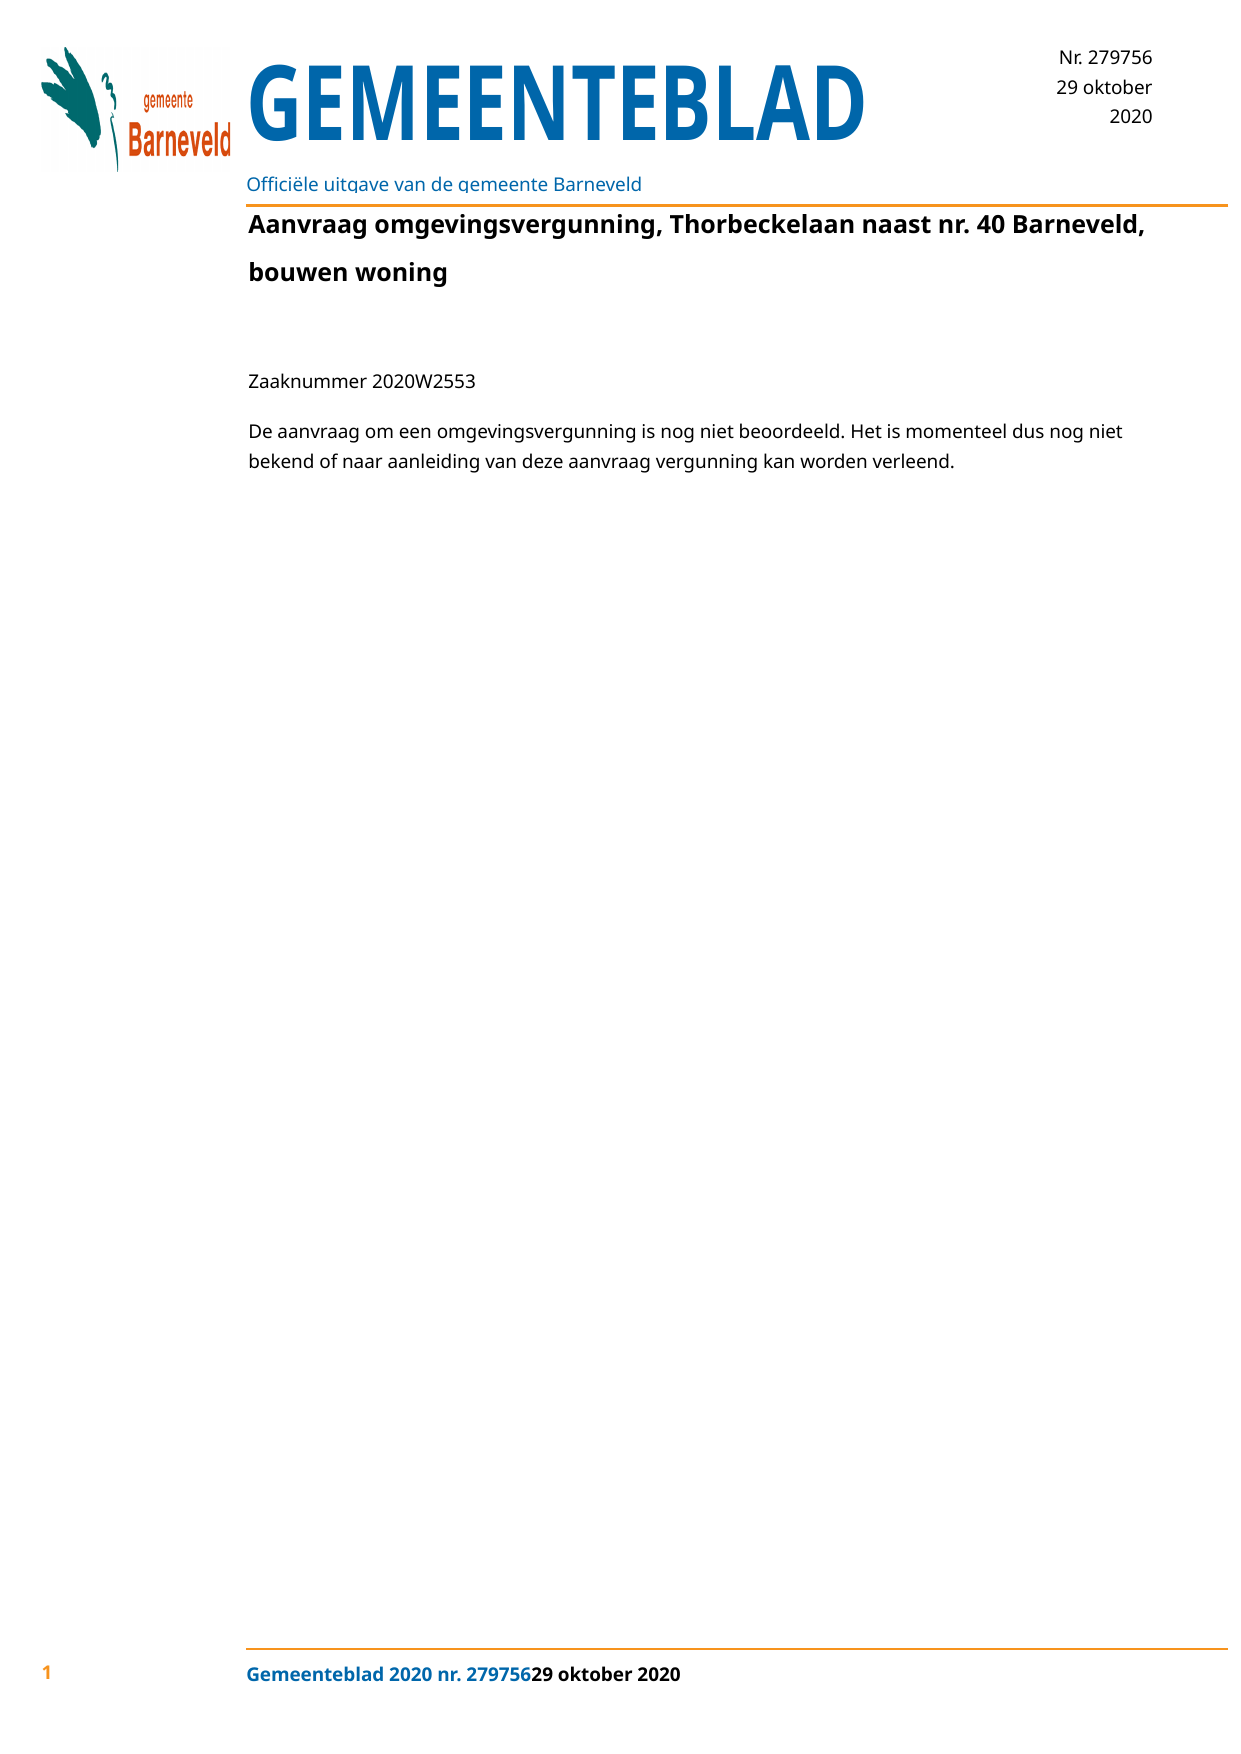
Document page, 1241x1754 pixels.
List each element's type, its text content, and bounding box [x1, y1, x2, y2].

text De aanvraag om een omgevingsvergunning is nog niet beoordeeld. Het is momenteel dus nog niet bekend of naar aanleiding van deze aanvraag vergunning kan worden verleend. [248, 419, 1152, 474]
text Zaaknummer 2020W2553 [248, 368, 1152, 394]
picture [41, 47, 231, 172]
text Aanvraag omgevingsvergunning, Thorbeckelaan naast nr. 40 Barneveld, bouwen woning [248, 207, 1152, 288]
